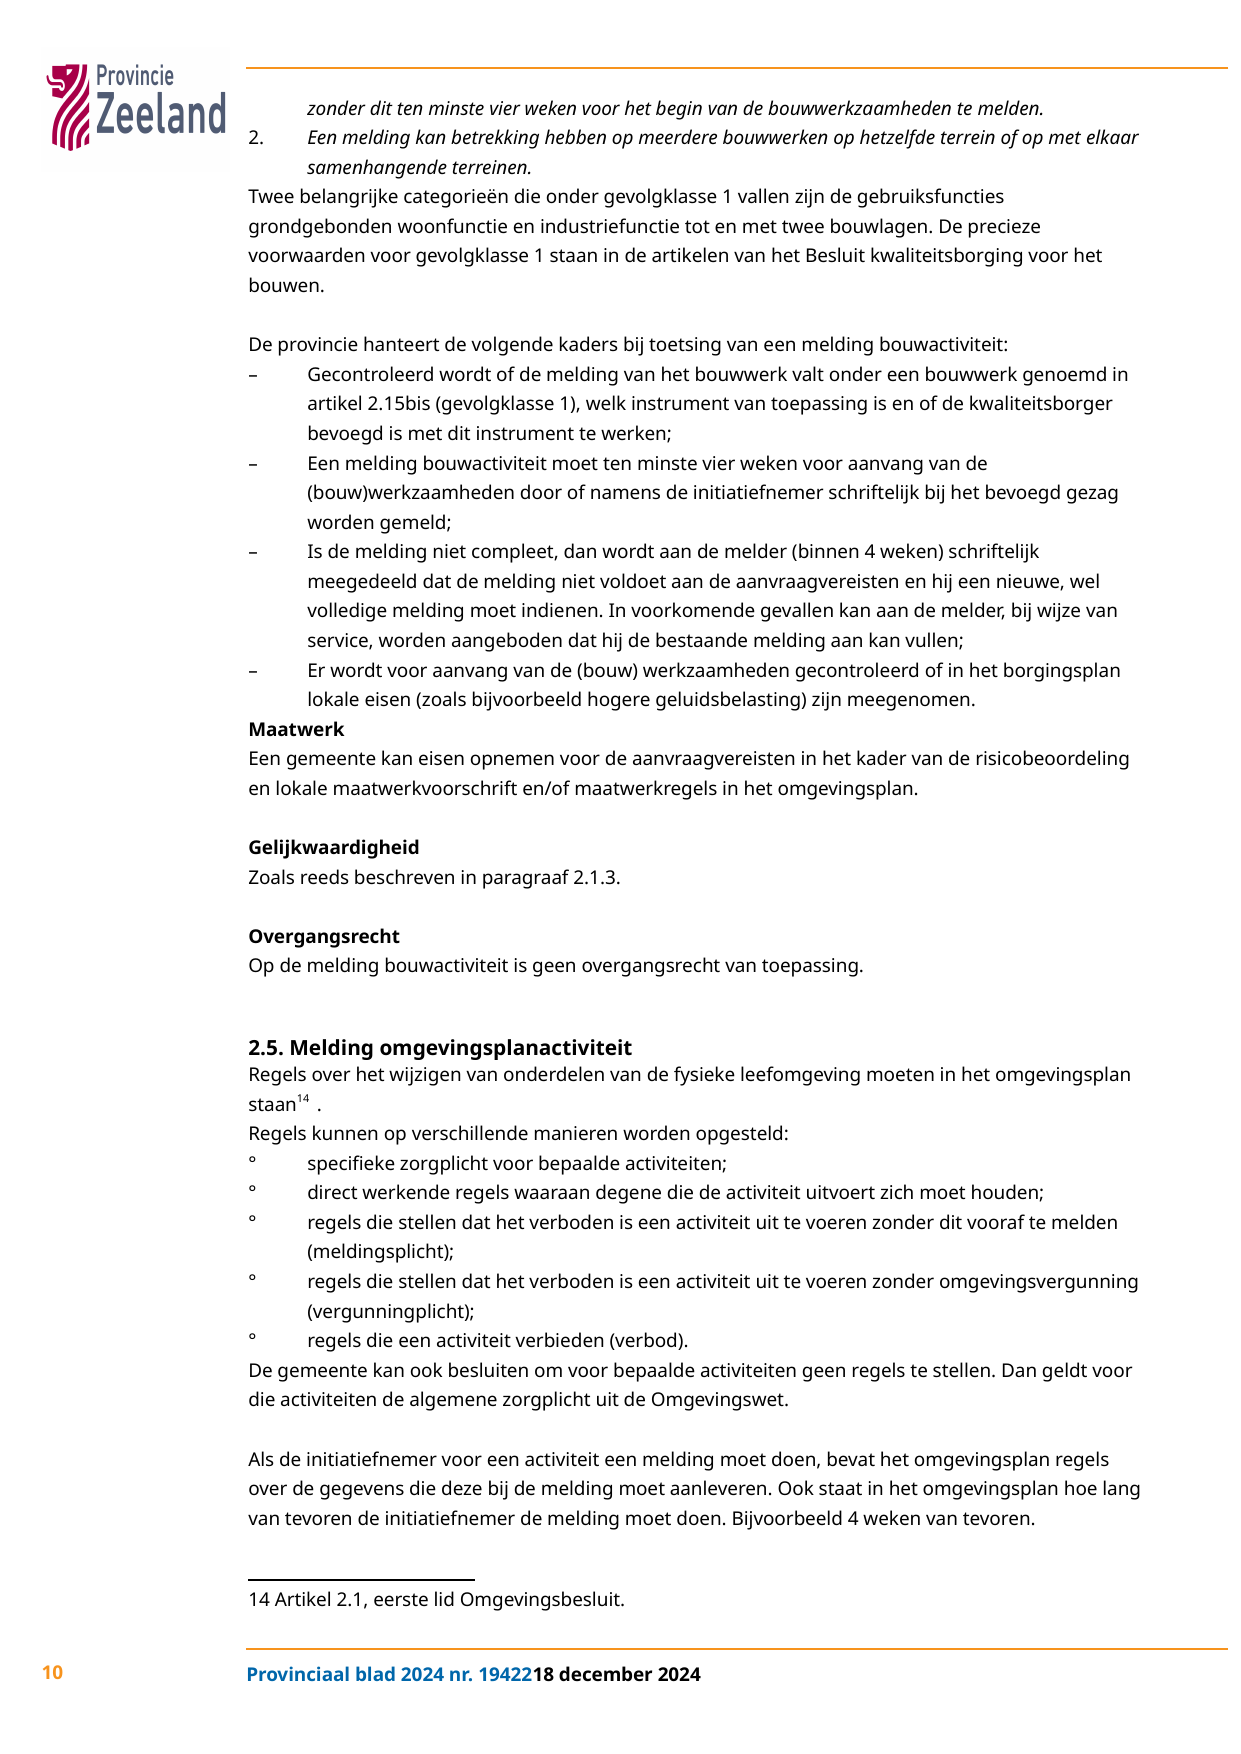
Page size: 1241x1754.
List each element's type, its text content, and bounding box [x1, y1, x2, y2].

text Regels kunnen op verschillende manieren worden opgesteld: [248, 1120, 1152, 1146]
list zonder dit ten minste vier weken voor het begin van de bouwwerkzaamheden te melden. [248, 95, 1152, 121]
picture [41, 47, 231, 172]
list Een melding bouwactiviteit moet ten minste vier weken voor aanvang van de (bouw)werkzaamheden door of namens de initiatiefnemer schriftelijk bij het bevoegd gezag worden gemeld; [248, 450, 1152, 535]
list regels die stellen dat het verboden is een activiteit uit te voeren zonder omgevingsvergunning (vergunningplicht); [248, 1268, 1152, 1323]
text Artikel 2.1, eerste lid Omgevingsbesluit. [248, 1586, 1152, 1612]
list Er wordt voor aanvang van de (bouw) werkzaamheden gecontroleerd of in het borgingsplan lokale eisen (zoals bijvoorbeeld hogere geluidsbelasting) zijn meegenomen. [248, 657, 1152, 712]
list direct werkende regels waaraan degene die de activiteit uitvoert zich moet houden; [248, 1179, 1152, 1205]
text Regels over het wijzigen van onderdelen van de fysieke leefomgeving moeten in het omgevingsplan staan . [248, 1061, 1152, 1116]
list Is de melding niet compleet, dan wordt aan de melder (binnen 4 weken) schriftelijk meegedeeld dat de melding niet voldoet aan de aanvraagvereisten en hij een nieuwe, wel volledige melding moet indienen. In voorkomende gevallen kan aan de melder, bij wijze van service, worden aangeboden dat hij de bestaande melding aan kan vullen; [248, 538, 1152, 653]
text Zoals reeds beschreven in paragraaf 2.1.3. [248, 864, 1152, 890]
text Twee belangrijke categorieën die onder gevolgklasse 1 vallen zijn de gebruiksfuncties grondgebonden woonfunctie en industriefunctie tot en met twee bouwlagen. De precieze voorwaarden voor gevolgklasse 1 staan in de artikelen van het Besluit kwaliteitsborging voor het bouwen. [248, 183, 1152, 298]
text Maatwerk [248, 716, 1152, 742]
list Een melding kan betrekking hebben op meerdere bouwwerken op hetzelfde terrein of op met elkaar samenhangende terreinen. [248, 124, 1152, 180]
text De provincie hanteert de volgende kaders bij toetsing van een melding bouwactiviteit: [248, 331, 1152, 357]
text 2.5. Melding omgevingsplanactiviteit [248, 1033, 1152, 1061]
list Gecontroleerd wordt of de melding van het bouwwerk valt onder een bouwwerk genoemd in artikel 2.15bis (gevolgklasse 1), welk instrument van toepassing is en of de kwaliteitsborger bevoegd is met dit instrument te werken; [248, 361, 1152, 446]
text Een gemeente kan eisen opnemen voor de aanvraagvereisten in het kader van de risicobeoordeling en lokale maatwerkvoorschrift en/of maatwerkregels in het omgevingsplan. [248, 746, 1152, 801]
list specifieke zorgplicht voor bepaalde activiteiten; [248, 1150, 1152, 1176]
text De gemeente kan ook besluiten om voor bepaalde activiteiten geen regels te stellen. Dan geldt voor die activiteiten de algemene zorgplicht uit de Omgevingswet. [248, 1357, 1152, 1412]
list regels die stellen dat het verboden is een activiteit uit te voeren zonder dit vooraf te melden (meldingsplicht); [248, 1209, 1152, 1264]
text Overgangsrecht [248, 923, 1152, 949]
text Gelijkwaardigheid [248, 834, 1152, 860]
text Als de initiatiefnemer voor een activiteit een melding moet doen, bevat het omgevingsplan regels over de gegevens die deze bij de melding moet aanleveren. Ook staat in het omgevingsplan hoe lang van tevoren de initiatiefnemer de melding moet doen. Bijvoorbeeld 4 weken van tevoren. [248, 1446, 1152, 1531]
text Op de melding bouwactiviteit is geen overgangsrecht van toepassing. [248, 953, 1152, 978]
list regels die een activiteit verbieden (verbod). [248, 1327, 1152, 1353]
